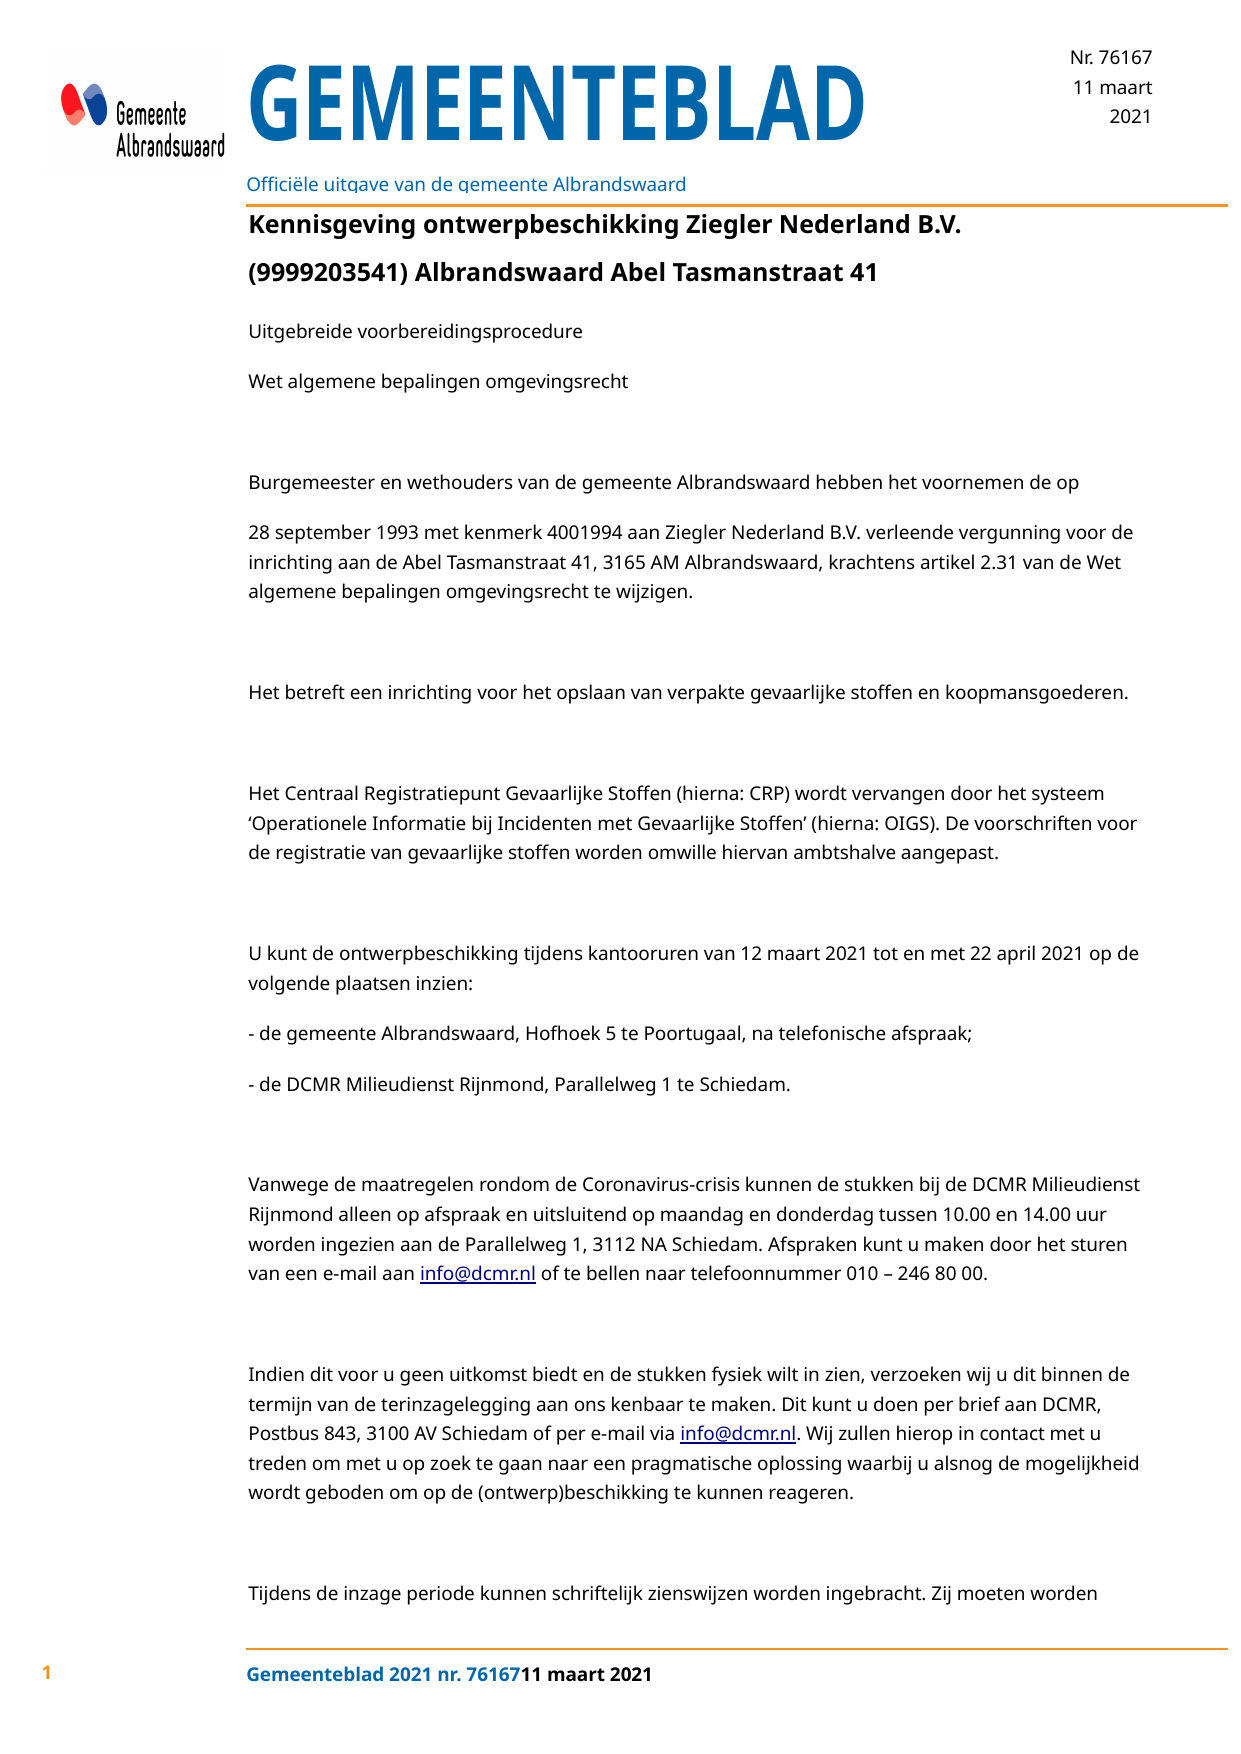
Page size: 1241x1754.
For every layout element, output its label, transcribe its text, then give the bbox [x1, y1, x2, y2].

text Uitgebreide voorbereidingsprocedure [248, 318, 1152, 344]
text - de DCMR Milieudienst Rijnmond, Parallelweg 1 te Schiedam. [248, 1071, 1152, 1097]
text Wet algemene bepalingen omgevingsrecht [248, 368, 1152, 394]
text Het betreft een inrichting voor het opslaan van verpakte gevaarlijke stoffen en koopmansgoederen. [248, 679, 1152, 705]
text U kunt de ontwerpbeschikking tijdens kantooruren van 12 maart 2021 tot en met 22 april 2021 op de volgende plaatsen inzien: [248, 940, 1152, 996]
text Tijdens de inzage periode kunnen schriftelijk zienswijzen worden ingebracht. Zij moeten worden [248, 1580, 1152, 1606]
text - de gemeente Albrandswaard, Hofhoek 5 te Poortugaal, na telefonische afspraak; [248, 1020, 1152, 1046]
text Vanwege de maatregelen rondom de Coronavirus-crisis kunnen de stukken bij de DCMR Milieudienst Rijnmond alleen op afspraak en uitsluitend op maandag en donderdag tussen 10.00 en 14.00 uur worden ingezien aan de Parallelweg 1, 3112 NA Schiedam. Afspraken kunt u maken door het sturen van een e-mail aan info@dcmr.nl of te bellen naar telefoonnummer 010 – 246 80 00. [248, 1172, 1152, 1286]
picture [41, 47, 231, 172]
text 28 september 1993 met kenmerk 4001994 aan Ziegler Nederland B.V. verleende vergunning voor de inrichting aan de Abel Tasmanstraat 41, 3165 AM Albrandswaard, krachtens artikel 2.31 van de Wet algemene bepalingen omgevingsrecht te wijzigen. [248, 519, 1152, 604]
text Het Centraal Registratiepunt Gevaarlijke Stoffen (hierna: CRP) wordt vervangen door het systeem ‘Operationele Informatie bij Incidenten met Gevaarlijke Stoffen’ (hierna: OIGS). De voorschriften voor de registratie van gevaarlijke stoffen worden omwille hiervan ambtshalve aangepast. [248, 780, 1152, 865]
text Kennisgeving ontwerpbeschikking Ziegler Nederland B.V. (9999203541) Albrandswaard Abel Tasmanstraat 41 [248, 207, 1152, 288]
text Indien dit voor u geen uitkomst biedt en de stukken fysiek wilt in zien, verzoeken wij u dit binnen de termijn van de terinzagelegging aan ons kenbaar te maken. Dit kunt u doen per brief aan DCMR, Postbus 843, 3100 AV Schiedam of per e-mail via info@dcmr.nl. Wij zullen hierop in contact met u treden om met u op zoek te gaan naar een pragmatische oplossing waarbij u alsnog de mogelijkheid wordt geboden om op de (ontwerp)beschikking te kunnen reageren. [248, 1361, 1152, 1505]
text Burgemeester en wethouders van de gemeente Albrandswaard hebben het voornemen de op [248, 469, 1152, 495]
